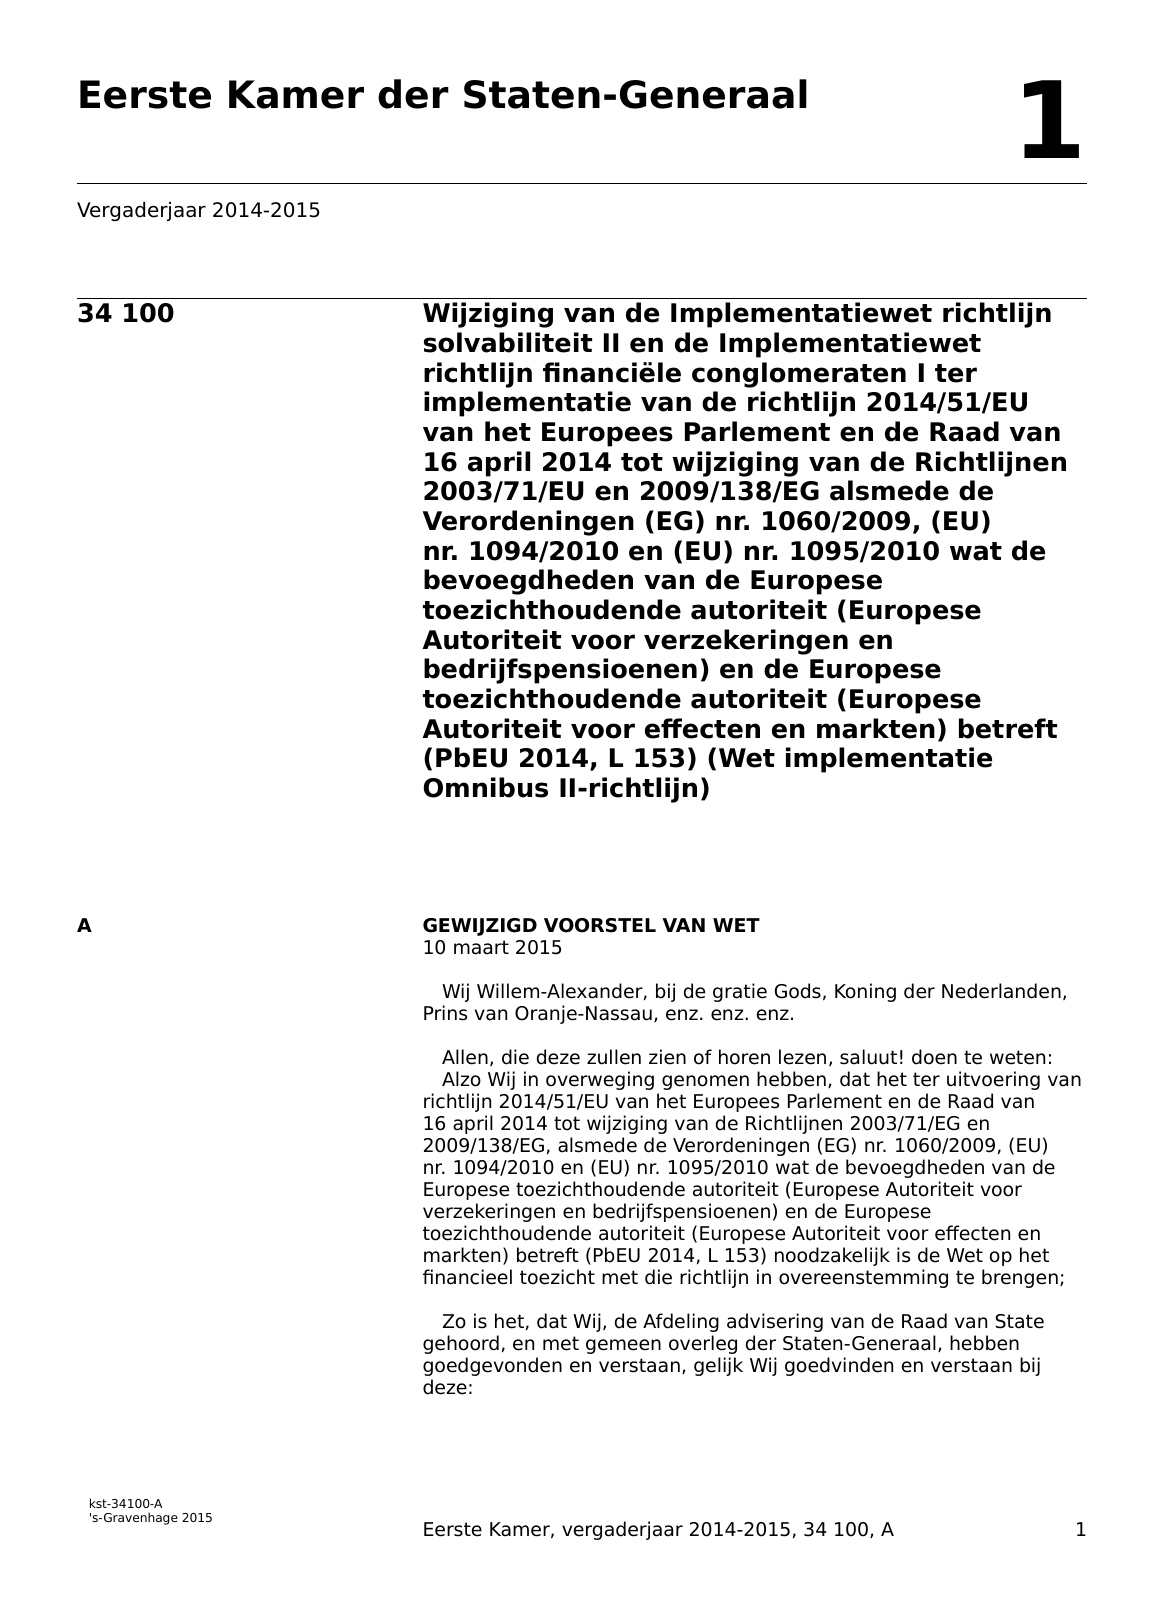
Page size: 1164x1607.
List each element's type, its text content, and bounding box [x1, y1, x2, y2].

text kst-34100-A [88, 1497, 323, 1511]
table_header Eerste Kamer der Staten-Generaal [77, 59, 886, 183]
text Wij Willem-Alexander, bij de gratie Gods, Koning der Nederlanden, Prins van Oranje-Nassau, enz. enz. enz. [422, 981, 1087, 1025]
table_cell Vergaderjaar 2014-2015 [77, 184, 1087, 298]
subtitle 34 100 Wijziging van de Implementatiewet richtlijn solvabiliteit II en de Implementatiewet richtlijn financiële conglomeraten I ter implementatie van de richtlijn 2014/51/EU van het Europees Parlement en de Raad van 16 april 2014 tot wijziging van de Richtlijnen 2003/71/EU en 2009/138/EG alsmede de Verordeningen (EG) nr. 1060/2009, (EU) nr. 1094/2010 en (EU) nr. 1095/2010 wat de bevoegdheden van de Europese toezichthoudende autoriteit (Europese Autoriteit voor verzekeringen en bedrijfspensioenen) en de Europese toezichthoudende autoriteit (Europese Autoriteit voor effecten en markten) betreft (PbEU 2014, L 153) (Wet implementatie Omnibus II-richtlijn) [77, 299, 1087, 804]
text Zo is het, dat Wij, de Afdeling advisering van de Raad van State gehoord, en met gemeen overleg der Staten-Generaal, hebben goedgevonden en verstaan, gelijk Wij goedvinden en verstaan bij deze: [422, 1311, 1087, 1399]
subtitle A GEWIJZIGD VOORSTEL VAN WET [77, 915, 1087, 937]
text Alzo Wij in overweging genomen hebben, dat het ter uitvoering van richtlijn 2014/51/EU van het Europees Parlement en de Raad van 16 april 2014 tot wijziging van de Richtlijnen 2003/71/EG en 2009/138/EG, alsmede de Verordeningen (EG) nr. 1060/2009, (EU) nr. 1094/2010 en (EU) nr. 1095/2010 wat de bevoegdheden van de Europese toezichthoudende autoriteit (Europese Autoriteit voor verzekeringen en bedrijfspensioenen) en de Europese toezichthoudende autoriteit (Europese Autoriteit voor effecten en markten) betreft (PbEU 2014, L 153) noodzakelijk is de Wet op het financieel toezicht met die richtlijn in overeenstemming te brengen; [422, 1069, 1087, 1289]
text Allen, die deze zullen zien of horen lezen, saluut! doen te weten: [422, 1047, 1087, 1069]
text 10 maart 2015 [422, 937, 1087, 959]
text 's-Gravenhage 2015 [88, 1511, 323, 1525]
table_header 1 [886, 59, 1087, 183]
